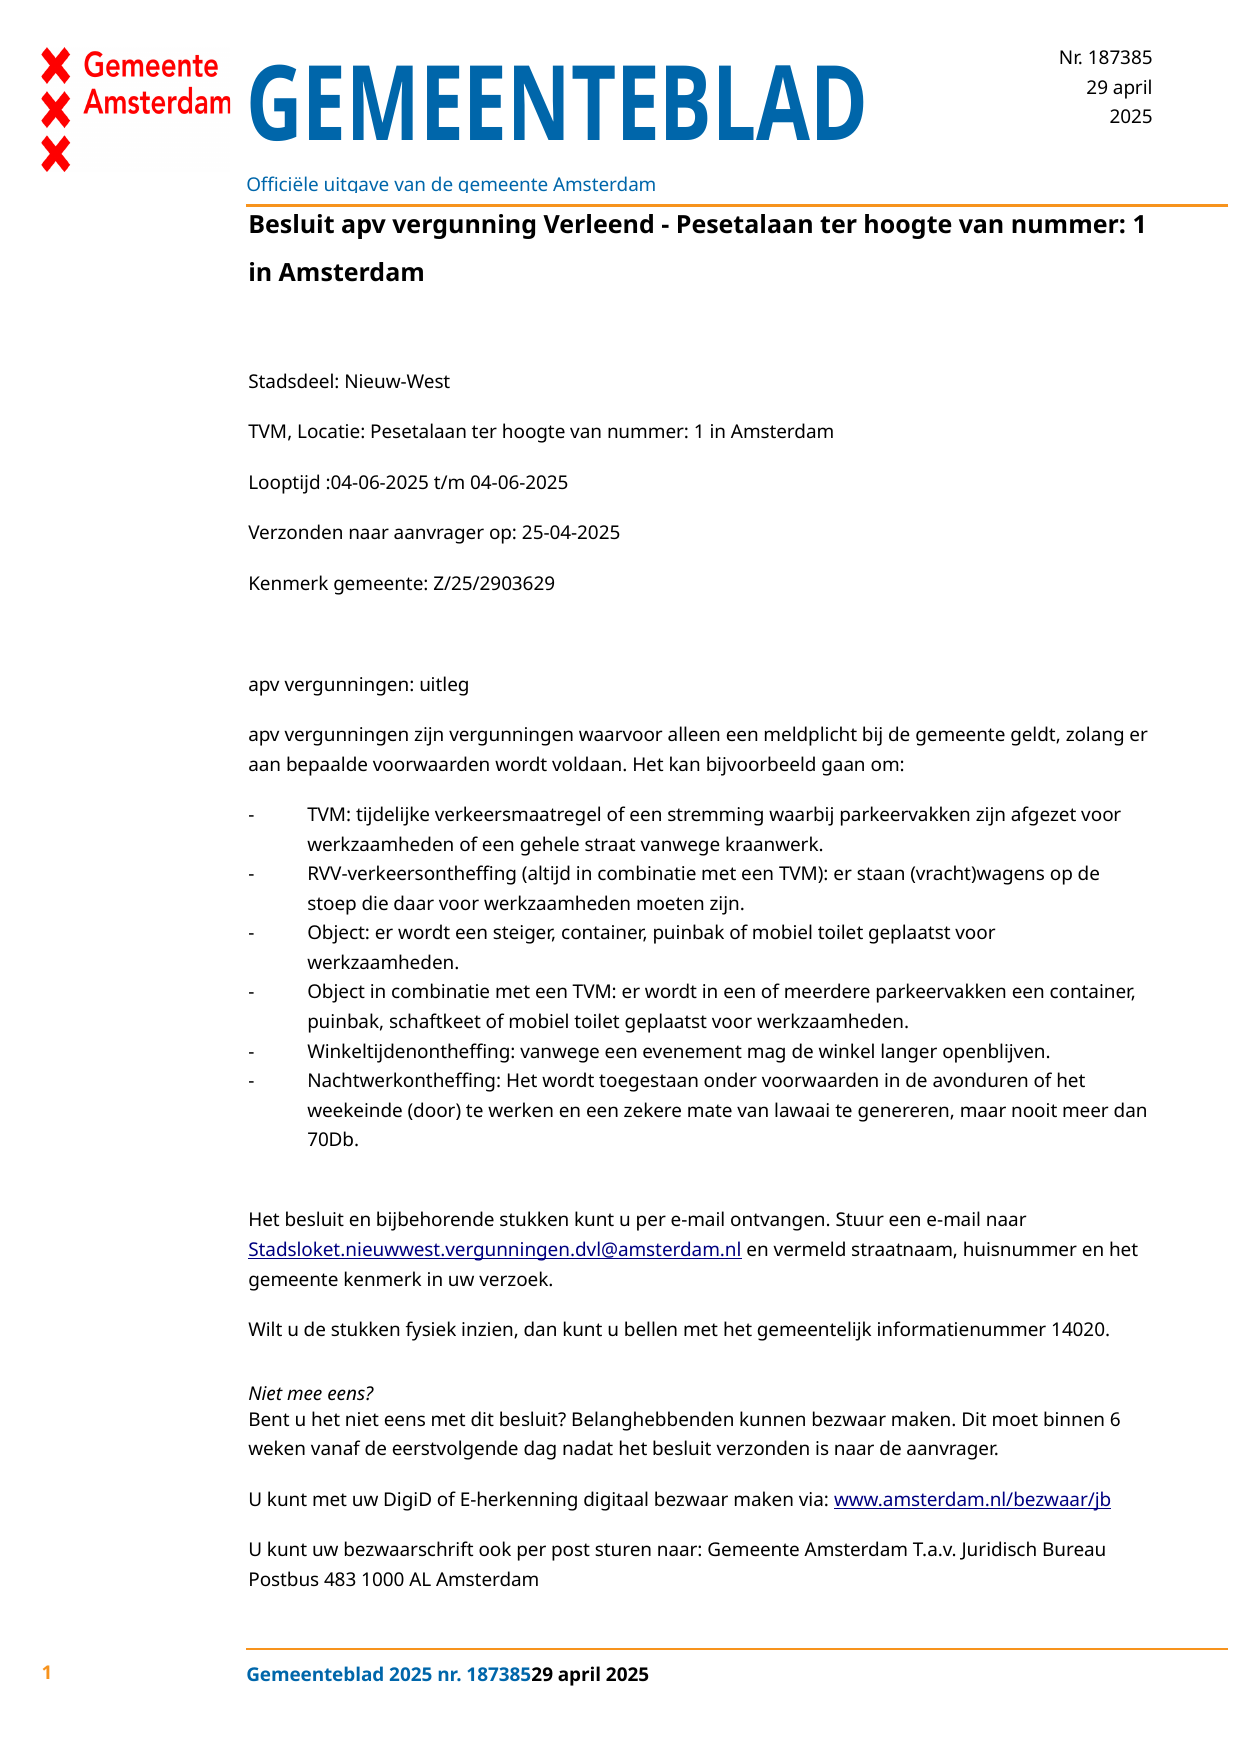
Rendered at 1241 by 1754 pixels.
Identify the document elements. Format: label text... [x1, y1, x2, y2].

text apv vergunningen zijn vergunningen waarvoor alleen een meldplicht bij de gemeente geldt, zolang er aan bepaalde voorwaarden wordt voldaan. Het kan bijvoorbeeld gaan om: [248, 721, 1152, 777]
picture [41, 47, 231, 172]
list TVM: tijdelijke verkeersmaatregel of een stremming waarbij parkeervakken zijn afgezet voor werkzaamheden of een gehele straat vanwege kraanwerk. [248, 801, 1152, 857]
list Object in combinatie met een TVM: er wordt in een of meerdere parkeervakken een container, puinbak, schaftkeet of mobiel toilet geplaatst voor werkzaamheden. [248, 979, 1152, 1034]
text apv vergunningen: uitleg [248, 671, 1152, 697]
list Winkeltijdenontheffing: vanwege een evenement mag de winkel langer openblijven. [248, 1038, 1152, 1064]
text U kunt uw bezwaarschrift ook per post sturen naar: Gemeente Amsterdam T.a.v. Juridisch Bureau Postbus 483 1000 AL Amsterdam [248, 1536, 1152, 1592]
text Stadsdeel: Nieuw-West [248, 368, 1152, 394]
text U kunt met uw DigiD of E-herkenning digitaal bezwaar maken via: www.amsterdam.nl/bezwaar/jb [248, 1486, 1152, 1512]
text Verzonden naar aanvrager op: 25-04-2025 [248, 519, 1152, 545]
text TVM, Locatie: Pesetalaan ter hoogte van nummer: 1 in Amsterdam [248, 419, 1152, 444]
list Object: er wordt een steiger, container, puinbak of mobiel toilet geplaatst voor werkzaamheden. [248, 919, 1152, 975]
text Besluit apv vergunning Verleend - Pesetalaan ter hoogte van nummer: 1 in Amsterdam [248, 207, 1152, 288]
list Nachtwerkontheffing: Het wordt toegestaan onder voorwaarden in de avonduren of het weekeinde (door) te werken en een zekere mate van lawaai te genereren, maar nooit meer dan 70Db. [248, 1067, 1152, 1152]
text Niet mee eens? [248, 1380, 1152, 1406]
text Het besluit en bijbehorende stukken kunt u per e-mail ontvangen. Stuur een e-mail naar Stadsloket.nieuwwest.vergunningen.dvl@amsterdam.nl en vermeld straatnaam, huisnummer en het gemeente kenmerk in uw verzoek. [248, 1207, 1152, 1292]
text Bent u het niet eens met dit besluit? Belanghebbenden kunnen bezwaar maken. Dit moet binnen 6 weken vanaf de eerstvolgende dag nadat het besluit verzonden is naar de aanvrager. [248, 1406, 1152, 1461]
text Wilt u de stukken fysiek inzien, dan kunt u bellen met het gemeentelijk informatienummer 14020. [248, 1316, 1152, 1342]
text Looptijd :04-06-2025 t/m 04-06-2025 [248, 469, 1152, 495]
text Kenmerk gemeente: Z/25/2903629 [248, 570, 1152, 596]
list RVV-verkeersontheffing (altijd in combinatie met een TVM): er staan (vracht)wagens op de stoep die daar voor werkzaamheden moeten zijn. [248, 860, 1152, 916]
